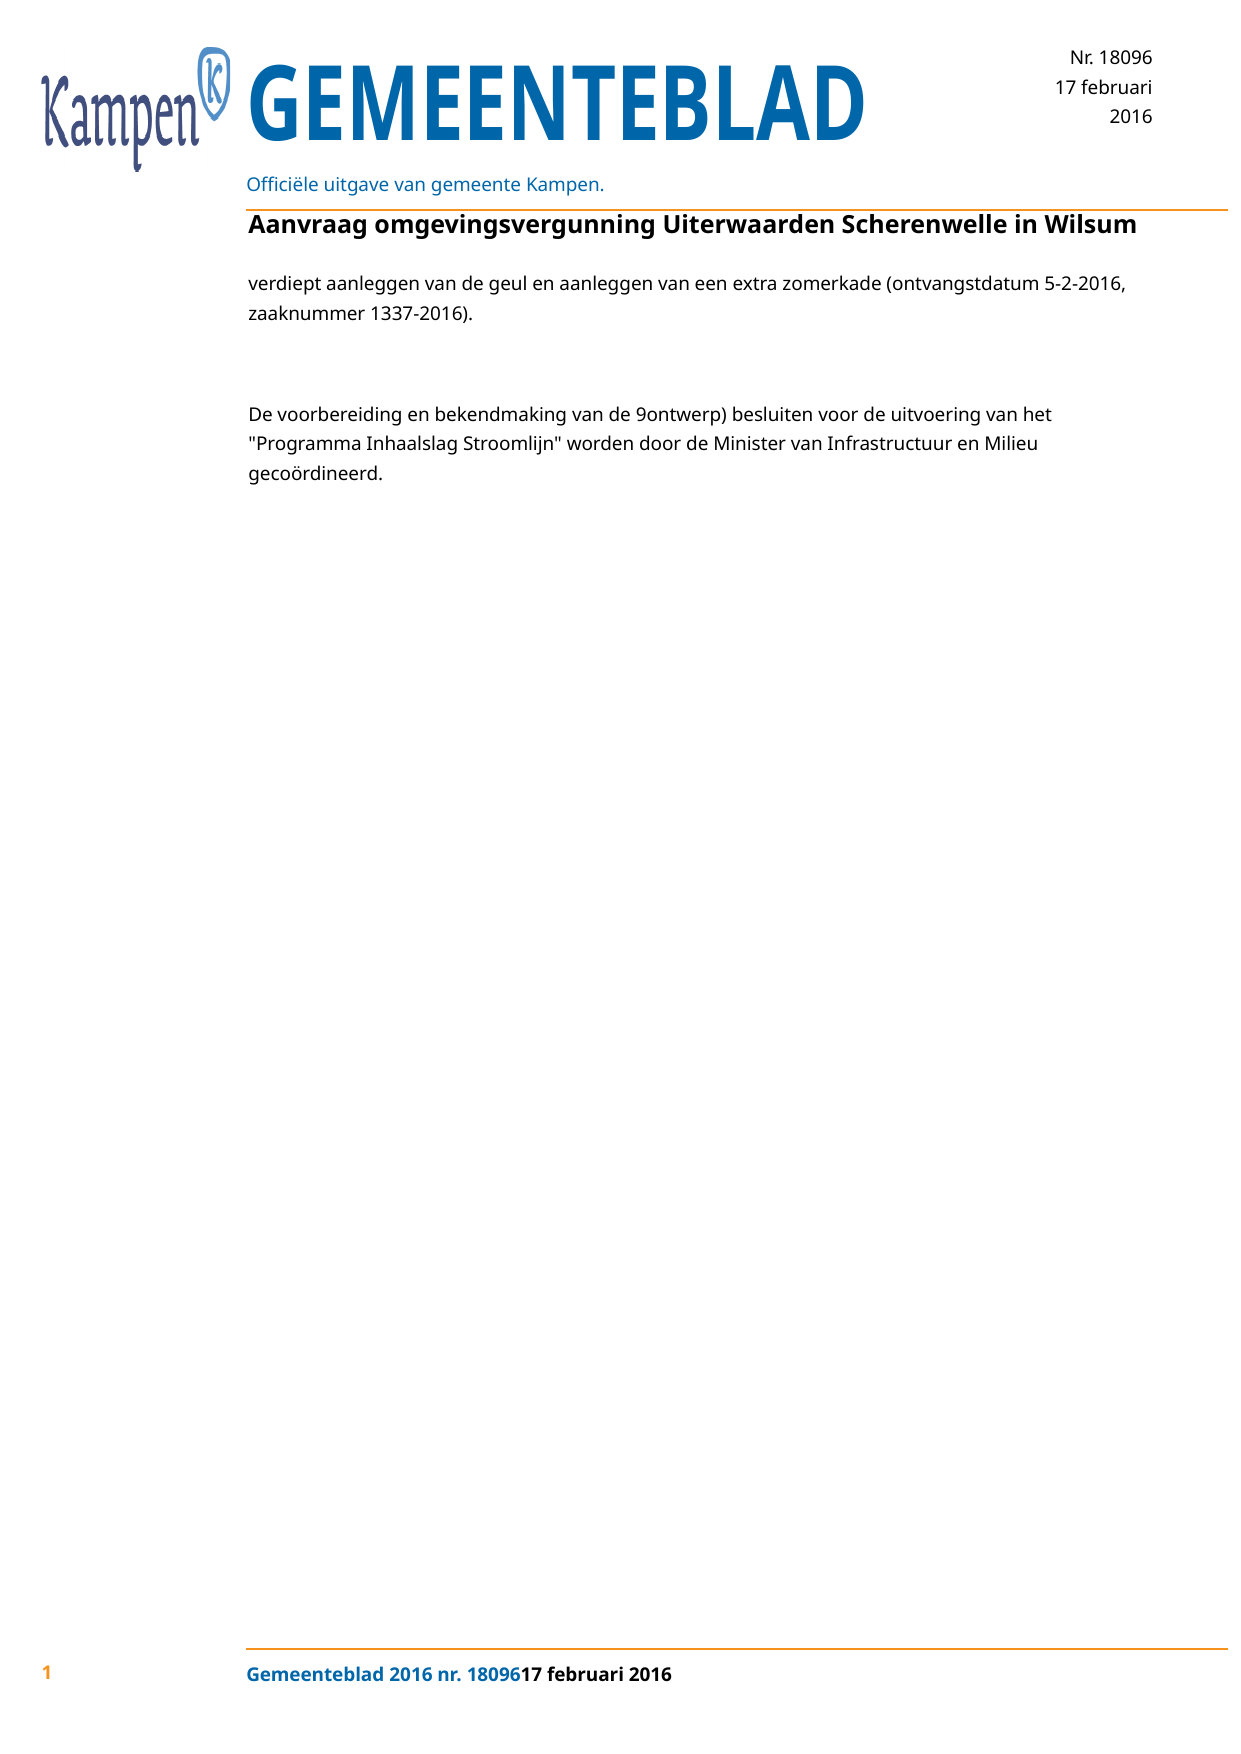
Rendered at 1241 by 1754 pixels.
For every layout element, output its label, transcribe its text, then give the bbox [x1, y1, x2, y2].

text Aanvraag omgevingsvergunning Uiterwaarden Scherenwelle in Wilsum [248, 211, 1152, 241]
text verdiept aanleggen van de geul en aanleggen van een extra zomerkade (ontvangstdatum 5-2-2016, zaaknummer 1337-2016). [248, 270, 1152, 326]
picture [41, 47, 231, 172]
text De voorbereiding en bekendmaking van de 9ontwerp) besluiten voor de uitvoering van het "Programma Inhaalslag Stroomlijn" worden door de Minister van Infrastructuur en Milieu gecoördineerd. [248, 401, 1152, 486]
